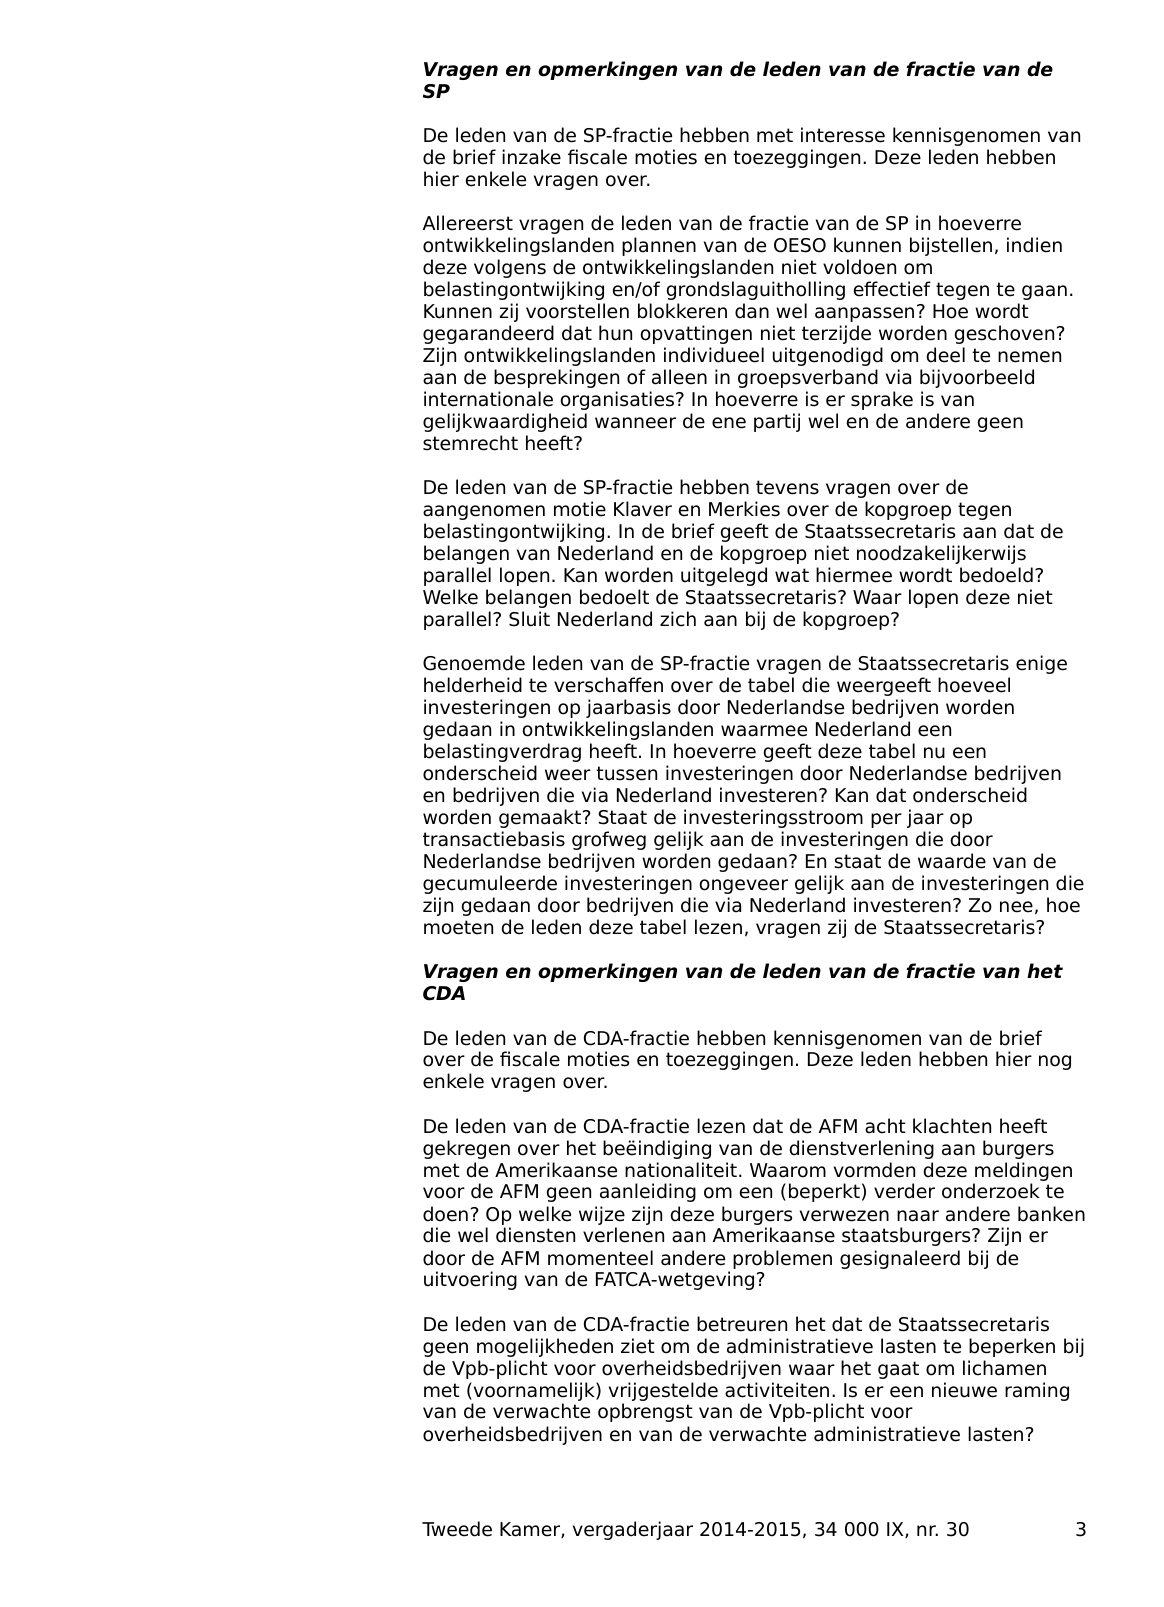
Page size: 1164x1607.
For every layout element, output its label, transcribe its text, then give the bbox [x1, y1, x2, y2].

text De leden van de SP-fractie hebben tevens vragen over de aangenomen motie Klaver en Merkies over de kopgroep tegen belastingontwijking. In de brief geeft de Staatssecretaris aan dat de belangen van Nederland en de kopgroep niet noodzakelijkerwijs parallel lopen. Kan worden uitgelegd wat hiermee wordt bedoeld? Welke belangen bedoelt de Staatssecretaris? Waar lopen deze niet parallel? Sluit Nederland zich aan bij de kopgroep? [422, 477, 1087, 631]
text Allereerst vragen de leden van de fractie van de SP in hoeverre ontwikkelingslanden plannen van de OESO kunnen bijstellen, indien deze volgens de ontwikkelingslanden niet voldoen om belastingontwijking en/of grondslaguitholling effectief tegen te gaan. Kunnen zij voorstellen blokkeren dan wel aanpassen? Hoe wordt gegarandeerd dat hun opvattingen niet terzijde worden geschoven? Zijn ontwikkelingslanden individueel uitgenodigd om deel te nemen aan de besprekingen of alleen in groepsverband via bijvoorbeeld internationale organisaties? In hoeverre is er sprake is van gelijkwaardigheid wanneer de ene partij wel en de andere geen stemrecht heeft? [422, 213, 1087, 455]
subtitle Vragen en opmerkingen van de leden van de fractie van het CDA [422, 961, 1087, 1005]
text De leden van de CDA-fractie lezen dat de AFM acht klachten heeft gekregen over het beëindiging van de dienstverlening aan burgers met de Amerikaanse nationaliteit. Waarom vormden deze meldingen voor de AFM geen aanleiding om een (beperkt) verder onderzoek te doen? Op welke wijze zijn deze burgers verwezen naar andere banken die wel diensten verlenen aan Amerikaanse staatsburgers? Zijn er door de AFM momenteel andere problemen gesignaleerd bij de uitvoering van de FATCA-wetgeving? [422, 1116, 1087, 1291]
text De leden van de SP-fractie hebben met interesse kennisgenomen van de brief inzake fiscale moties en toezeggingen. Deze leden hebben hier enkele vragen over. [422, 125, 1087, 191]
subtitle Vragen en opmerkingen van de leden van de fractie van de SP [422, 59, 1087, 103]
text Genoemde leden van de SP-fractie vragen de Staatssecretaris enige helderheid te verschaffen over de tabel die weergeeft hoeveel investeringen op jaarbasis door Nederlandse bedrijven worden gedaan in ontwikkelingslanden waarmee Nederland een belastingverdrag heeft. In hoeverre geeft deze tabel nu een onderscheid weer tussen investeringen door Nederlandse bedrijven en bedrijven die via Nederland investeren? Kan dat onderscheid worden gemaakt? Staat de investeringsstroom per jaar op transactiebasis grofweg gelijk aan de investeringen die door Nederlandse bedrijven worden gedaan? En staat de waarde van de gecumuleerde investeringen ongeveer gelijk aan de investeringen die zijn gedaan door bedrijven die via Nederland investeren? Zo nee, hoe moeten de leden deze tabel lezen, vragen zij de Staatssecretaris? [422, 653, 1087, 939]
text De leden van de CDA-fractie hebben kennisgenomen van de brief over de fiscale moties en toezeggingen. Deze leden hebben hier nog enkele vragen over. [422, 1027, 1087, 1093]
text De leden van de CDA-fractie betreuren het dat de Staatssecretaris geen mogelijkheden ziet om de administratieve lasten te beperken bij de Vpb-plicht voor overheidsbedrijven waar het gaat om lichamen met (voornamelijk) vrijgestelde activiteiten. Is er een nieuwe raming van de verwachte opbrengst van de Vpb-plicht voor overheidsbedrijven en van de verwachte administratieve lasten? [422, 1313, 1087, 1445]
